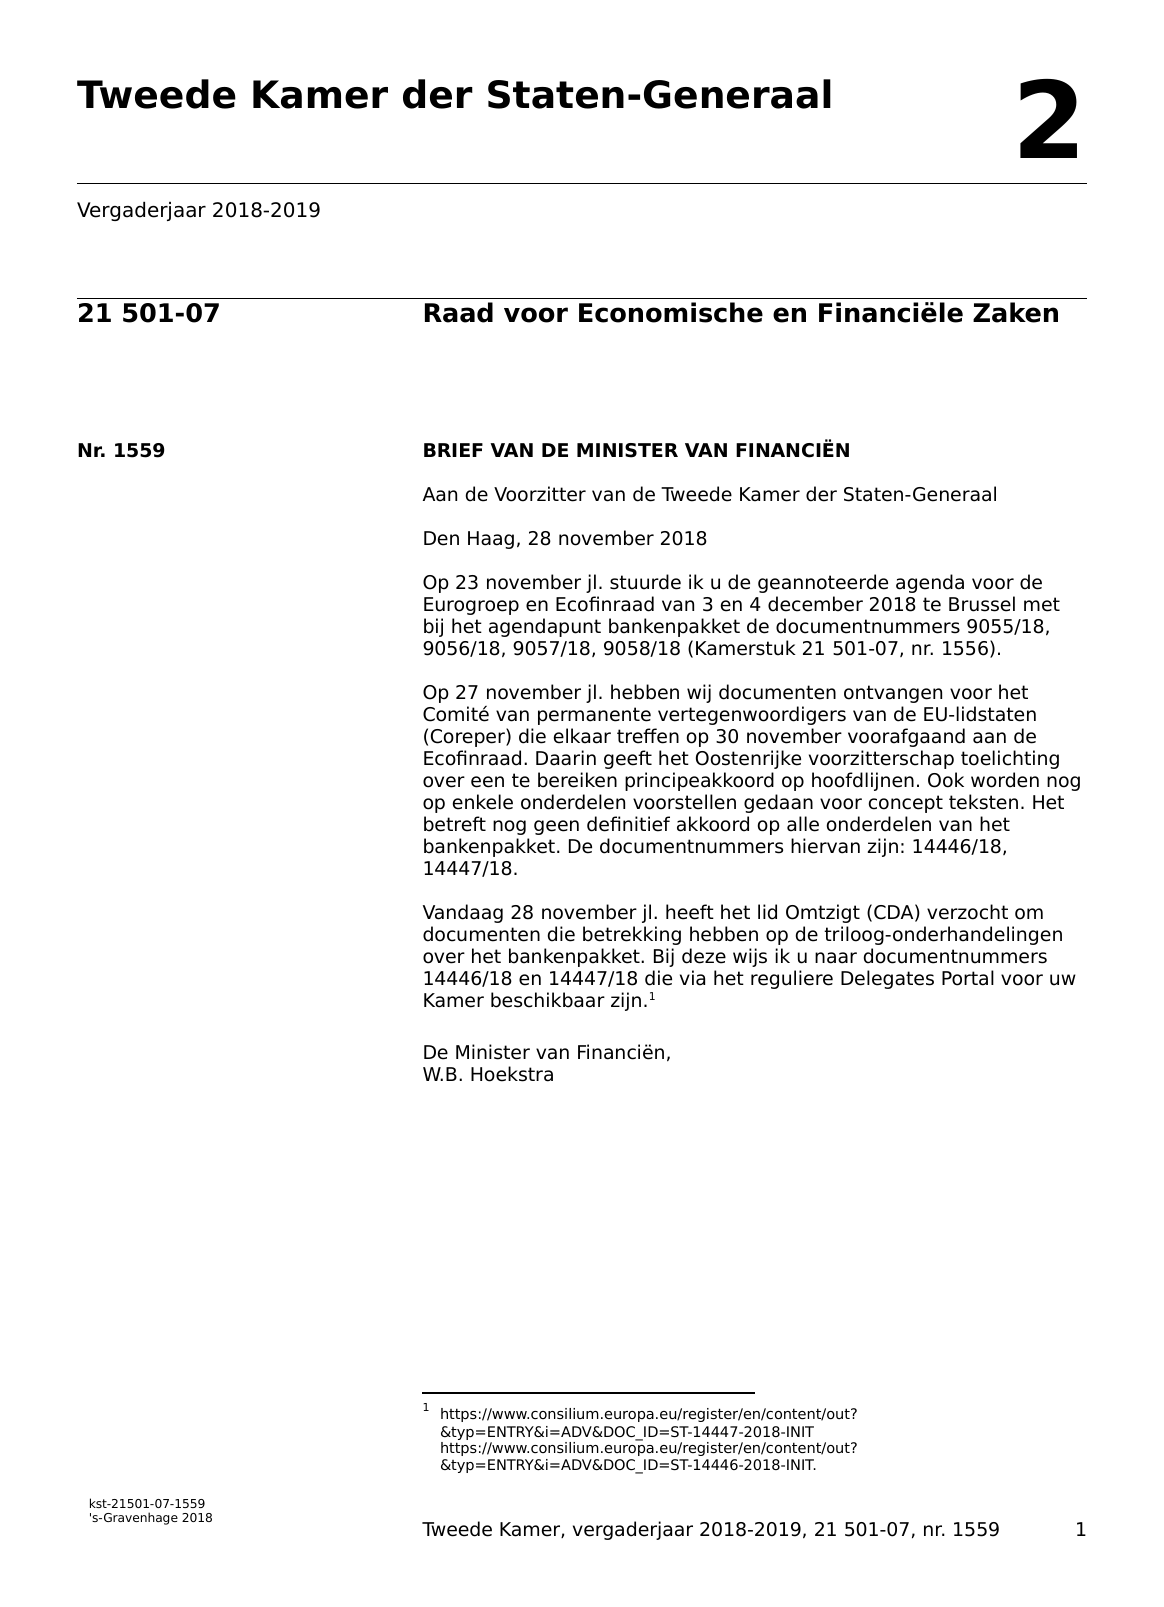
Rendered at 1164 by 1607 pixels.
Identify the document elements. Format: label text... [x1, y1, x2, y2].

text Op 23 november jl. stuurde ik u de geannoteerde agenda voor de Eurogroep en Ecofinraad van 3 en 4 december 2018 te Brussel met bij het agendapunt bankenpakket de documentnummers 9055/18, 9056/18, 9057/18, 9058/18 (Kamerstuk 21 501-07, nr. 1556). [422, 572, 1087, 660]
text De Minister van Financiën, W.B. Hoekstra [422, 1042, 1087, 1086]
text 's-Gravenhage 2018 [88, 1511, 323, 1525]
table_cell Vergaderjaar 2018-2019 [77, 184, 1087, 298]
subtitle Nr. 1559 BRIEF VAN DE MINISTER VAN FINANCIËN [77, 440, 1087, 462]
text Vandaag 28 november jl. heeft het lid Omtzigt (CDA) verzocht om documenten die betrekking hebben op de triloog-onderhandelingen over het bankenpakket. Bij deze wijs ik u naar documentnummers 14446/18 en 14447/18 die via het reguliere Delegates Portal voor uw Kamer beschikbaar zijn. [422, 902, 1087, 1012]
text Aan de Voorzitter van de Tweede Kamer der Staten-Generaal [422, 484, 1087, 506]
text Op 27 november jl. hebben wij documenten ontvangen voor het Comité van permanente vertegenwoordigers van de EU-lidstaten (Coreper) die elkaar treffen op 30 november voorafgaand aan de Ecofinraad. Daarin geeft het Oostenrijke voorzitterschap toelichting over een te bereiken principeakkoord op hoofdlijnen. Ook worden nog op enkele onderdelen voorstellen gedaan voor concept teksten. Het betreft nog geen definitief akkoord op alle onderdelen van het bankenpakket. De documentnummers hiervan zijn: 14446/18, 14447/18. [422, 682, 1087, 880]
table_header Tweede Kamer der Staten-Generaal [77, 59, 886, 183]
text kst-21501-07-1559 [88, 1497, 323, 1511]
text Den Haag, 28 november 2018 [422, 528, 1087, 550]
text https://www.consilium.europa.eu/register/en/content/out?&typ=ENTRY&i=ADV&DOC_ID=ST-14447-2018-INIT https://www.consilium.europa.eu/register/en/content/out?&typ=ENTRY&i=ADV&DOC_ID=ST-14446-2018-INIT. [422, 1402, 1087, 1474]
subtitle 21 501-07 Raad voor Economische en Financiële Zaken [77, 299, 1087, 329]
table_header 2 [886, 59, 1087, 183]
